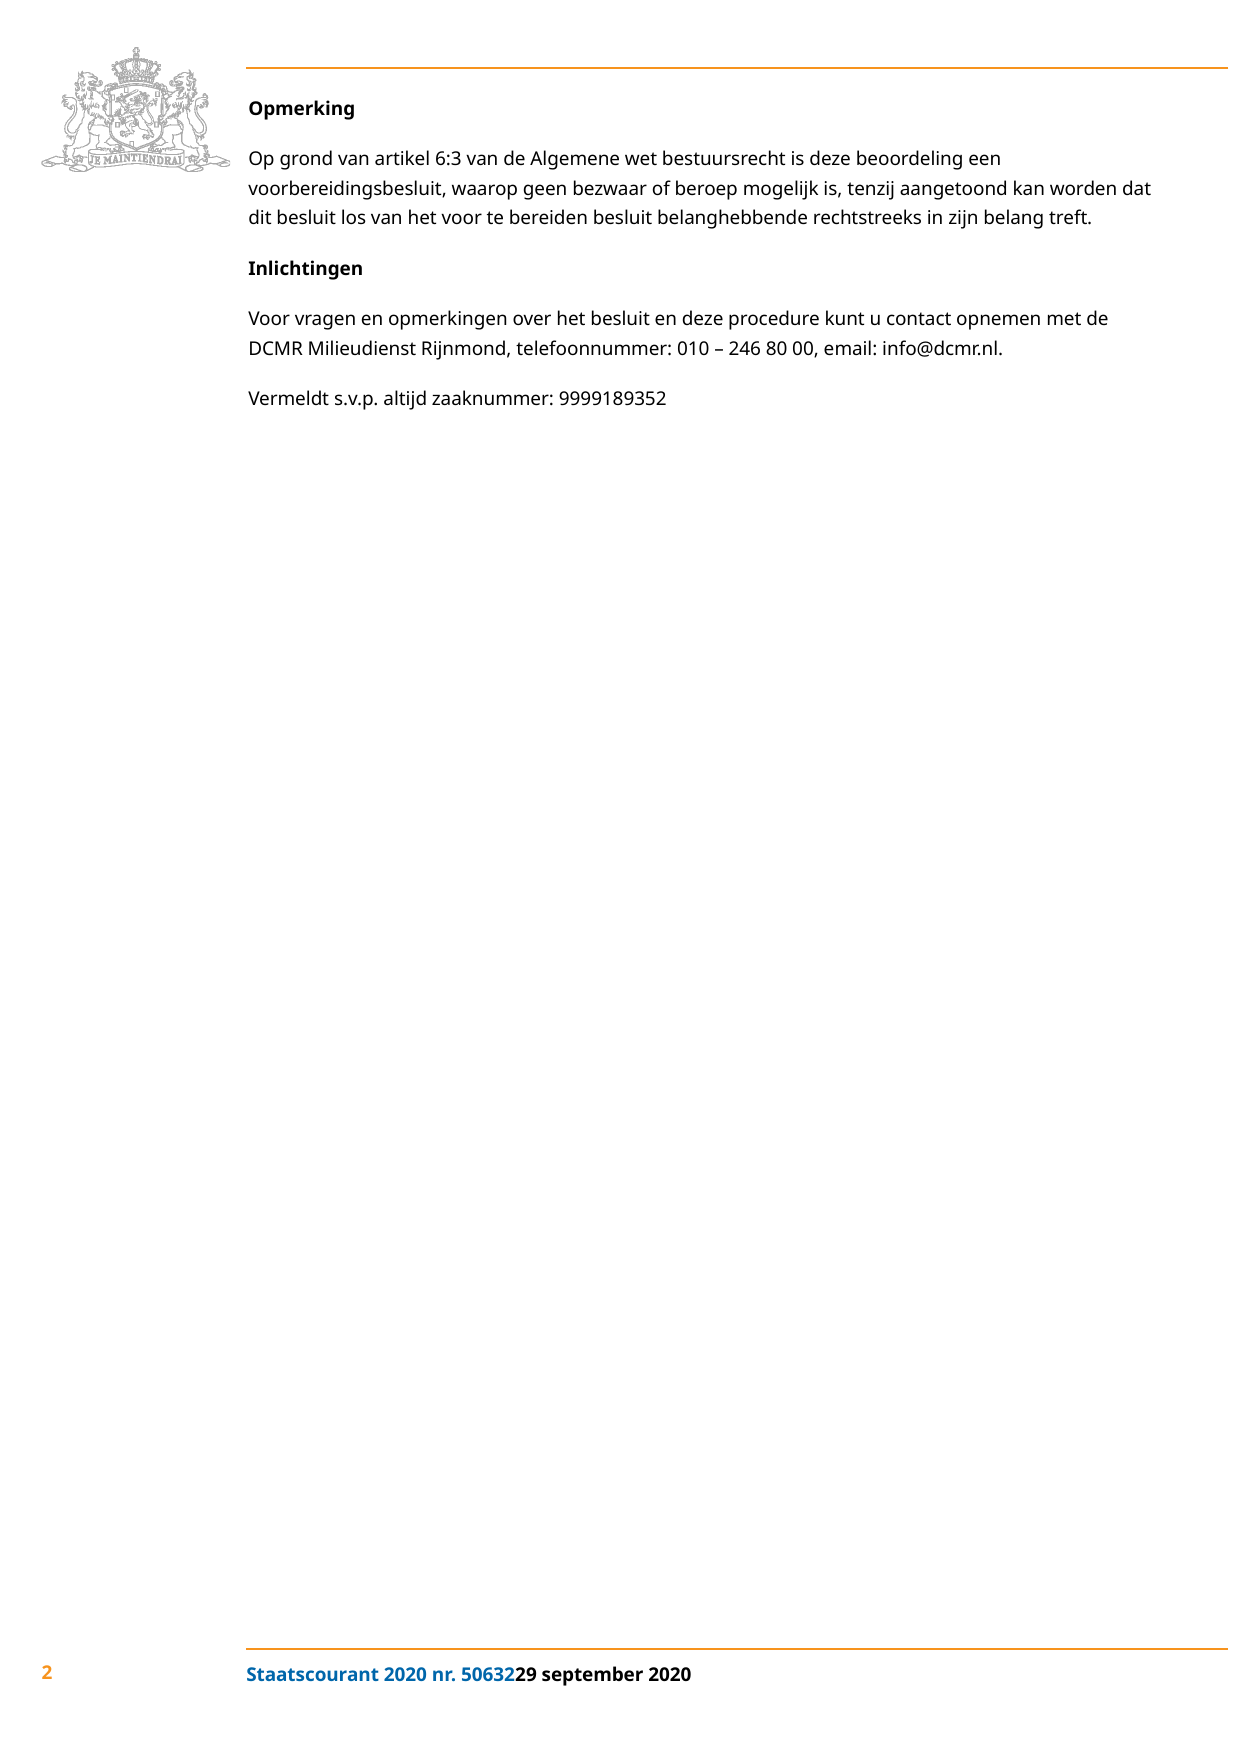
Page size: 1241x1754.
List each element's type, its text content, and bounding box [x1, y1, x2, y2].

text Voor vragen en opmerkingen over het besluit en deze procedure kunt u contact opnemen met de DCMR Milieudienst Rijnmond, telefoonnummer: 010 – 246 80 00, email: info@dcmr.nl. [248, 305, 1152, 361]
text Op grond van artikel 6:3 van de Algemene wet bestuursrecht is deze beoordeling een voorbereidingsbesluit, waarop geen bezwaar of beroep mogelijk is, tenzij aangetoond kan worden dat dit besluit los van het voor te bereiden besluit belanghebbende rechtstreeks in zijn belang treft. [248, 145, 1152, 230]
text Inlichtingen [248, 255, 1152, 281]
picture [41, 47, 231, 172]
text Vermeldt s.v.p. altijd zaaknummer: 9999189352 [248, 385, 1152, 411]
text Opmerking [248, 95, 1152, 121]
